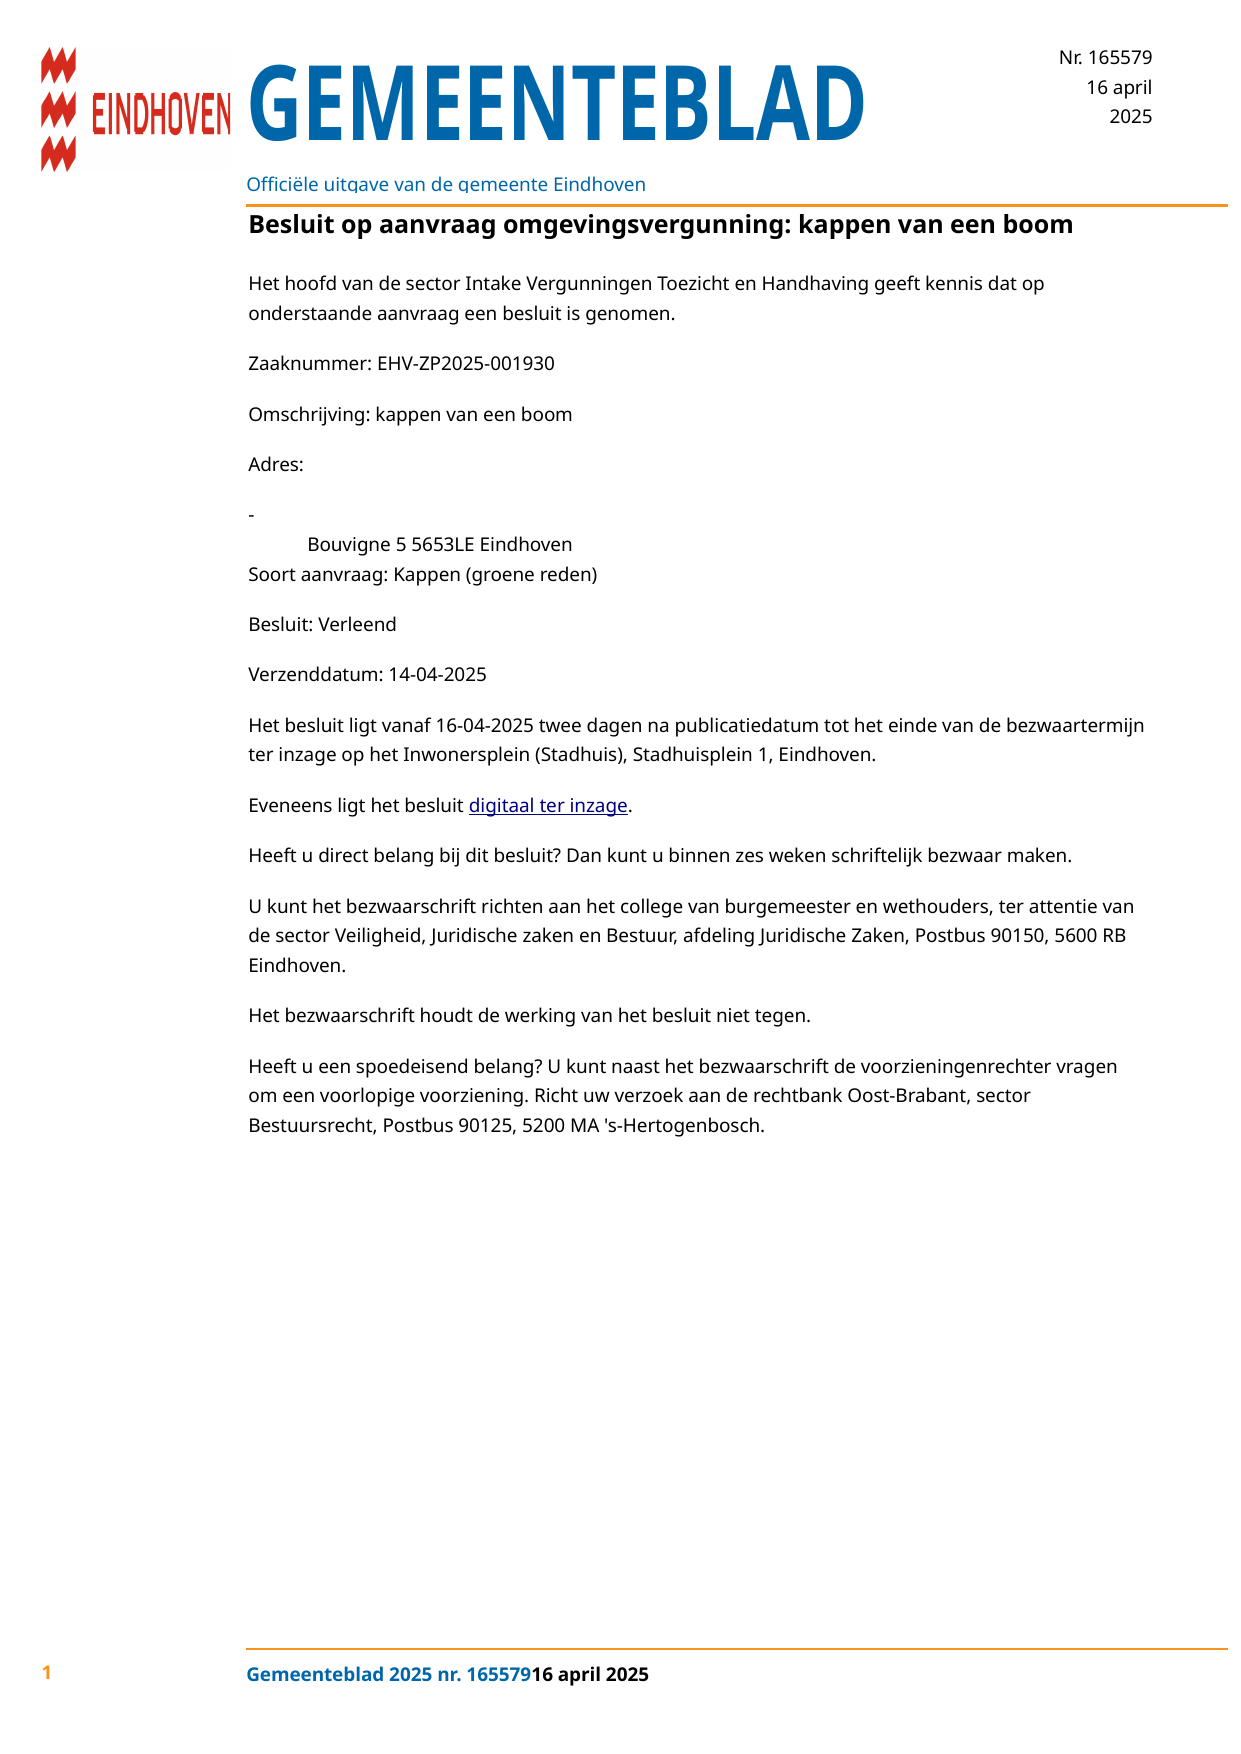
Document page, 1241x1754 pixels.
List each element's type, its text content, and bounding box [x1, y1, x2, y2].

text Zaaknummer: EHV-ZP2025-001930 [248, 350, 1152, 376]
text Eveneens ligt het besluit digitaal ter inzage. [248, 792, 1152, 818]
text U kunt het bezwaarschrift richten aan het college van burgemeester en wethouders, ter attentie van de sector Veiligheid, Juridische zaken en Bestuur, afdeling Juridische Zaken, Postbus 90150, 5600 RB Eindhoven. [248, 893, 1152, 978]
text Het bezwaarschrift houdt de werking van het besluit niet tegen. [248, 1002, 1152, 1028]
text Verzenddatum: 14-04-2025 [248, 662, 1152, 687]
text Besluit: Verleend [248, 611, 1152, 637]
list Bouvigne 5 5653LE Eindhoven [248, 531, 1152, 557]
text Adres: [248, 451, 1152, 477]
text Het hoofd van de sector Intake Vergunningen Toezicht en Handhaving geeft kennis dat op onderstaande aanvraag een besluit is genomen. [248, 270, 1152, 326]
text Besluit op aanvraag omgevingsvergunning: kappen van een boom [248, 207, 1152, 241]
text Soort aanvraag: Kappen (groene reden) [248, 561, 1152, 586]
text Heeft u direct belang bij dit besluit? Dan kunt u binnen zes weken schriftelijk bezwaar maken. [248, 842, 1152, 868]
picture [41, 47, 231, 172]
text Het besluit ligt vanaf 16-04-2025 twee dagen na publicatiedatum tot het einde van de bezwaartermijn ter inzage op het Inwonersplein (Stadhuis), Stadhuisplein 1, Eindhoven. [248, 712, 1152, 767]
text Heeft u een spoedeisend belang? U kunt naast het bezwaarschrift de voorzieningenrechter vragen om een voorlopige voorziening. Richt uw verzoek aan de rechtbank Oost-Brabant, sector Bestuursrecht, Postbus 90125, 5200 MA 's-Hertogenbosch. [248, 1053, 1152, 1138]
text Omschrijving: kappen van een boom [248, 401, 1152, 426]
